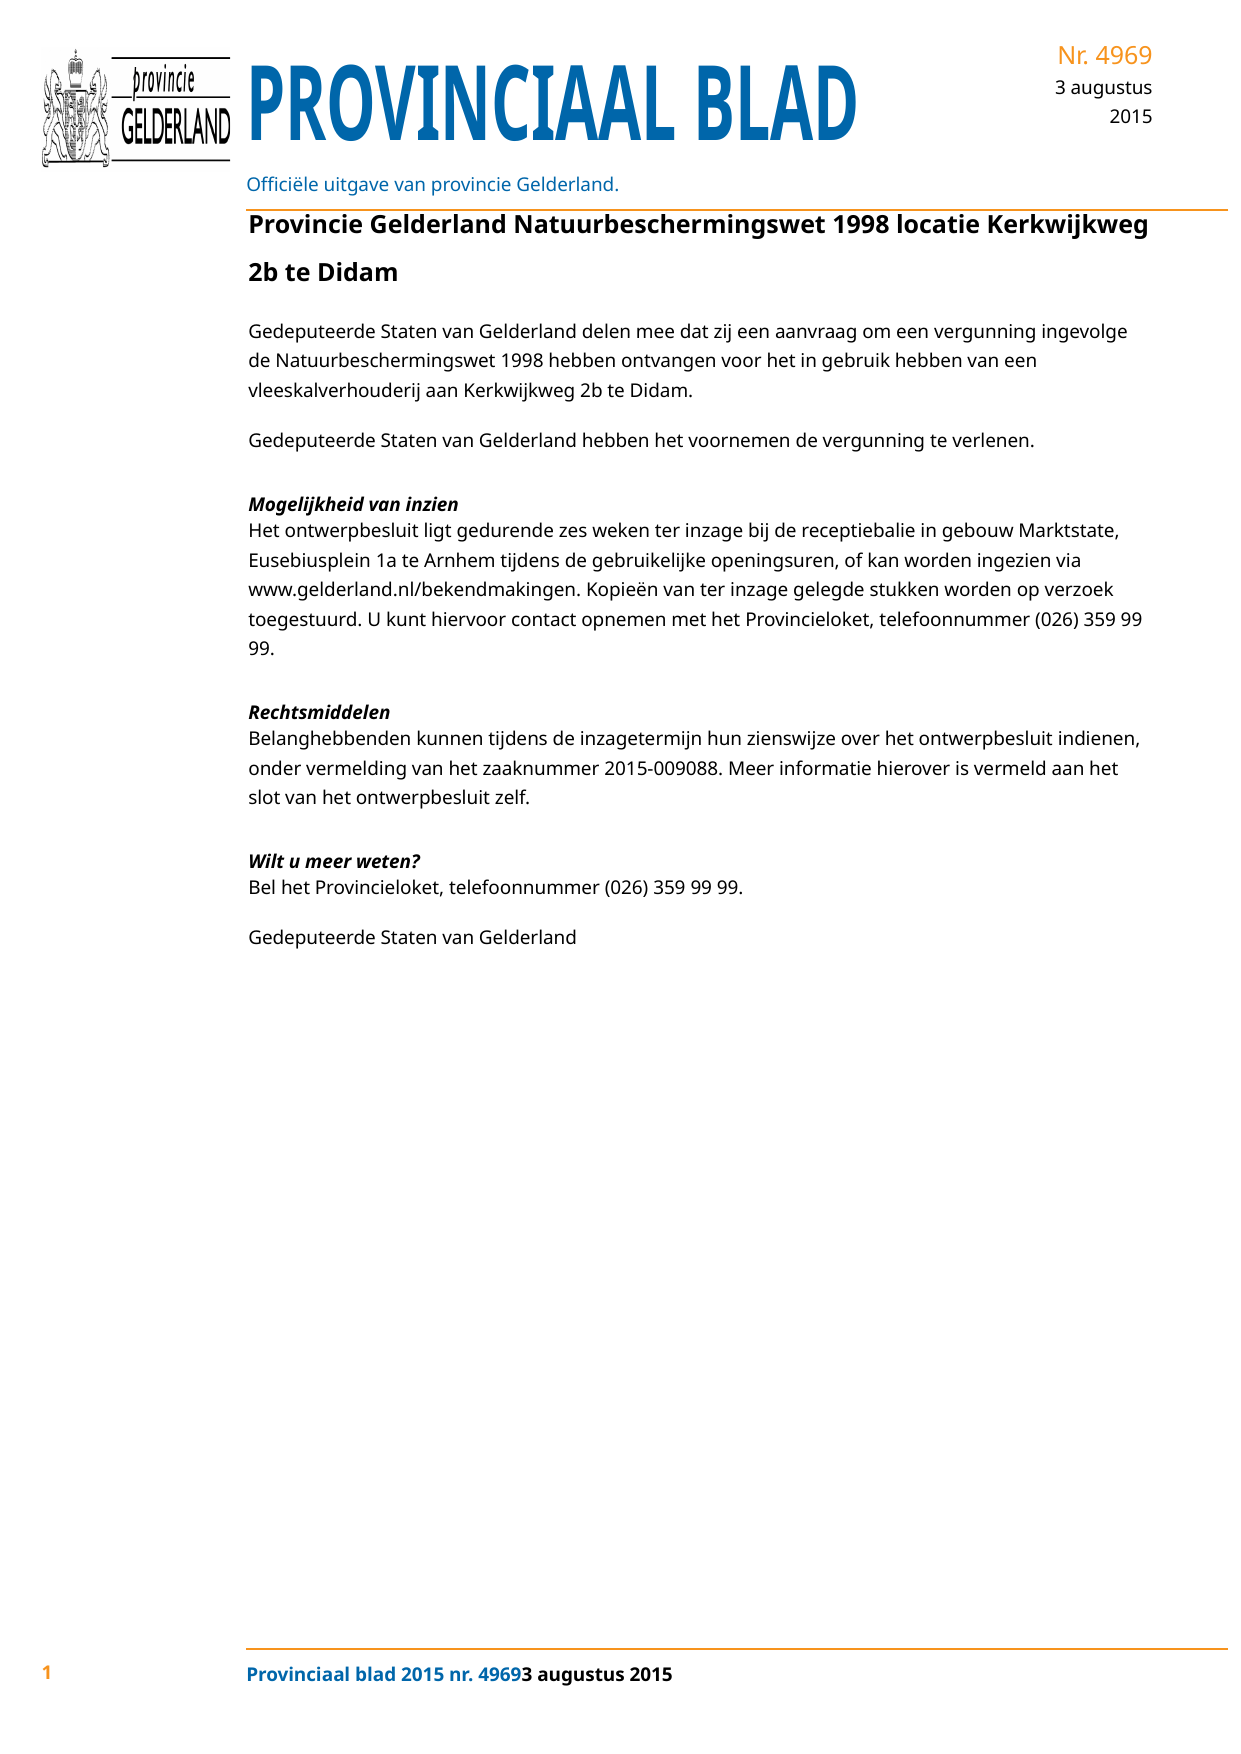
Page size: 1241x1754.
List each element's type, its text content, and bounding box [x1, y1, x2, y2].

text Wilt u meer weten? [248, 848, 1152, 874]
text Rechtsmiddelen [248, 699, 1152, 725]
text Belanghebbenden kunnen tijdens de inzagetermijn hun zienswijze over het ontwerpbesluit indienen, onder vermelding van het zaaknummer 2015-009088. Meer informatie hierover is vermeld aan het slot van het ontwerpbesluit zelf. [248, 725, 1152, 810]
text Het ontwerpbesluit ligt gedurende zes weken ter inzage bij de receptiebalie in gebouw Marktstate, Eusebiusplein 1a te Arnhem tijdens de gebruikelijke openingsuren, of kan worden ingezien via www.gelderland.nl/bekendmakingen. Kopieën van ter inzage gelegde stukken worden op verzoek toegestuurd. U kunt hiervoor contact opnemen met het Provincieloket, telefoonnummer (026) 359 99 99. [248, 517, 1152, 661]
text Bel het Provincieloket, telefoonnummer (026) 359 99 99. [248, 874, 1152, 900]
text Gedeputeerde Staten van Gelderland hebben het voornemen de vergunning te verlenen. [248, 427, 1152, 453]
picture [41, 47, 231, 172]
text Provincie Gelderland Natuurbeschermingswet 1998 locatie Kerkwijkweg 2b te Didam [248, 211, 1152, 288]
text Gedeputeerde Staten van Gelderland delen mee dat zij een aanvraag om een vergunning ingevolge de Natuurbeschermingswet 1998 hebben ontvangen voor het in gebruik hebben van een vleeskalverhouderij aan Kerkwijkweg 2b te Didam. [248, 318, 1152, 403]
text Mogelijkheid van inzien [248, 491, 1152, 517]
text Gedeputeerde Staten van Gelderland [248, 924, 1152, 950]
